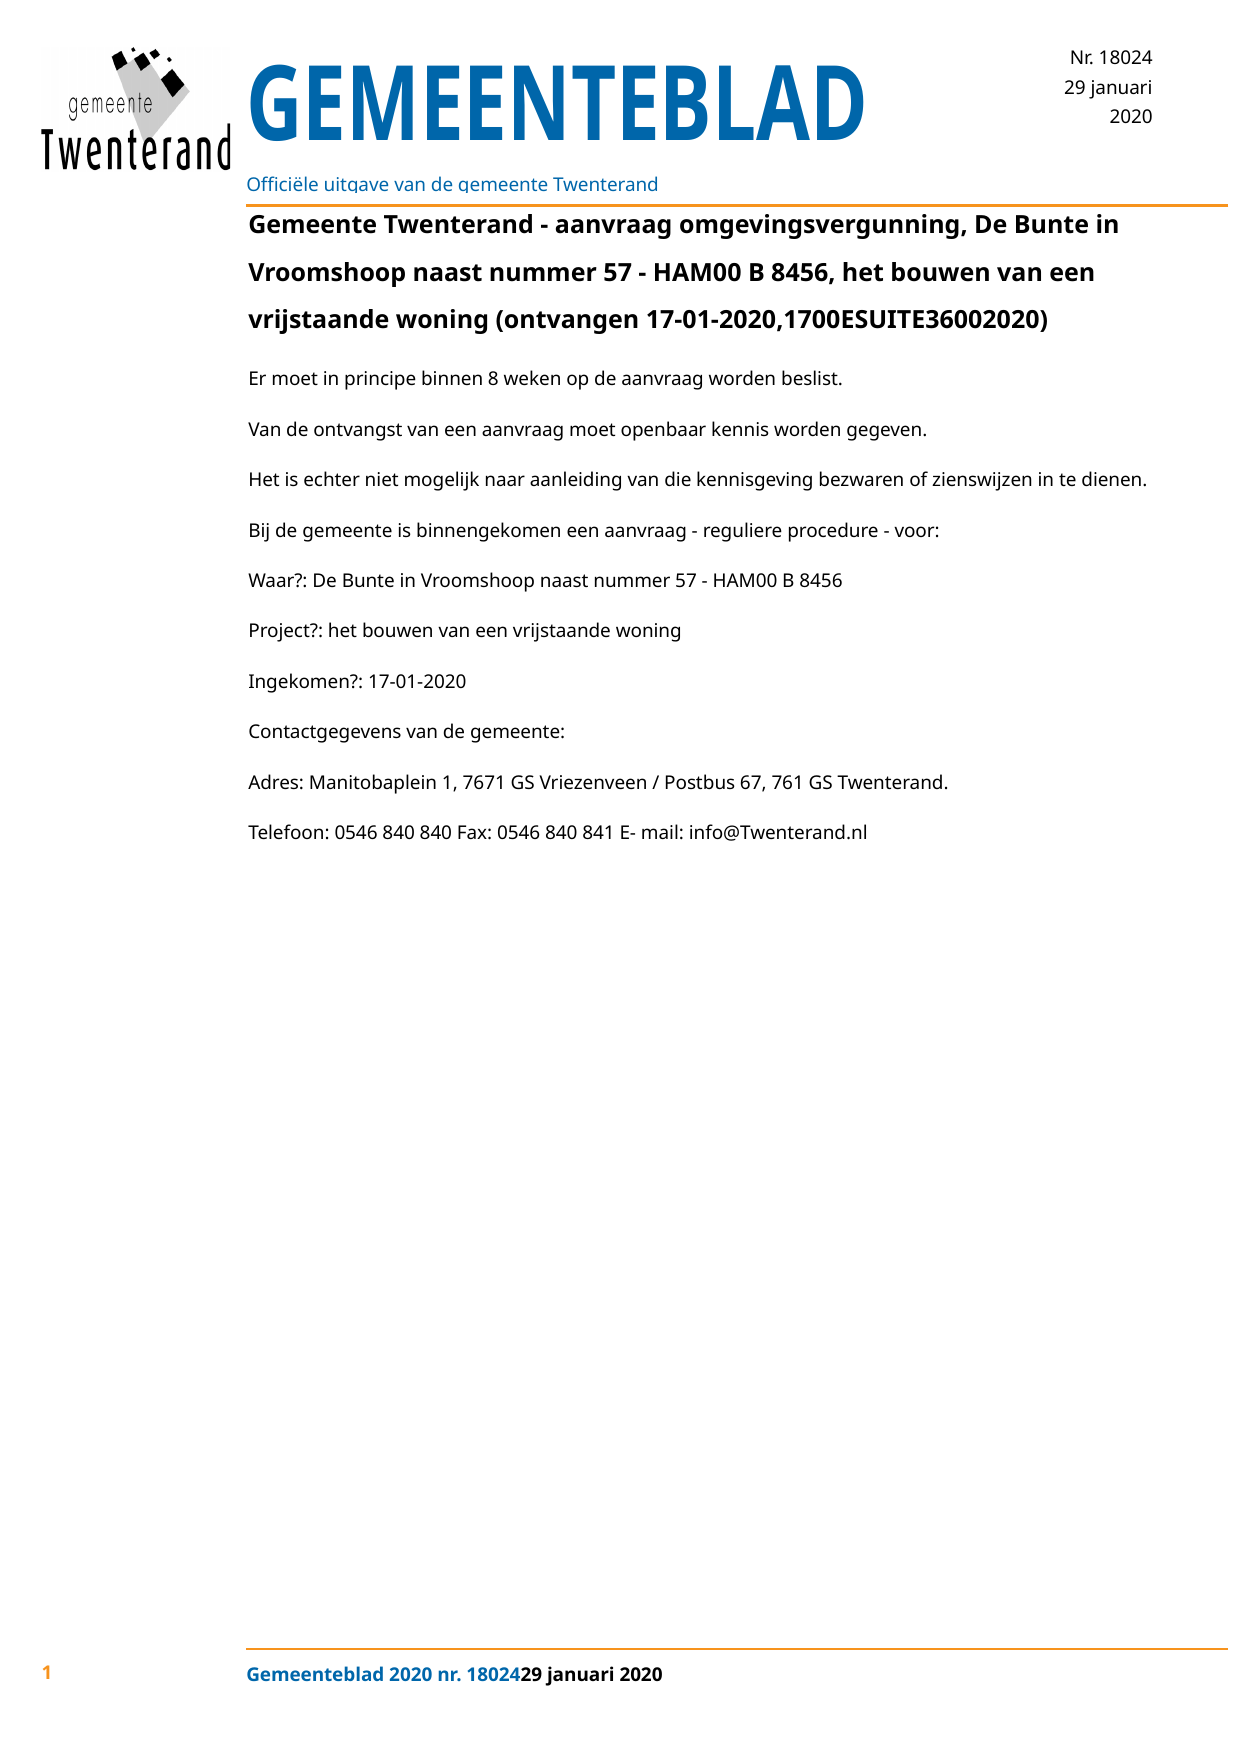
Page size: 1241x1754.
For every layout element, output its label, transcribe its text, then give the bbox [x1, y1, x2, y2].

text Gemeente Twenterand - aanvraag omgevingsvergunning, De Bunte in Vroomshoop naast nummer 57 - HAM00 B 8456, het bouwen van een vrijstaande woning (ontvangen 17-01-2020,1700ESUITE36002020) [248, 207, 1152, 336]
text Er moet in principe binnen 8 weken op de aanvraag worden beslist. [248, 366, 1152, 391]
text Ingekomen?: 17-01-2020 [248, 668, 1152, 694]
text Van de ontvangst van een aanvraag moet openbaar kennis worden gegeven. [248, 416, 1152, 442]
text Het is echter niet mogelijk naar aanleiding van die kennisgeving bezwaren of zienswijzen in te dienen. [248, 466, 1152, 492]
text Bij de gemeente is binnengekomen een aanvraag - reguliere procedure - voor: [248, 517, 1152, 542]
text Telefoon: 0546 840 840 Fax: 0546 840 841 E- mail: info@Twenterand.nl [248, 819, 1152, 845]
text Adres: Manitobaplein 1, 7671 GS Vriezenveen / Postbus 67, 761 GS Twenterand. [248, 769, 1152, 794]
text Contactgegevens van de gemeente: [248, 718, 1152, 744]
text Waar?: De Bunte in Vroomshoop naast nummer 57 - HAM00 B 8456 [248, 567, 1152, 593]
picture [41, 47, 231, 172]
text Project?: het bouwen van een vrijstaande woning [248, 618, 1152, 643]
